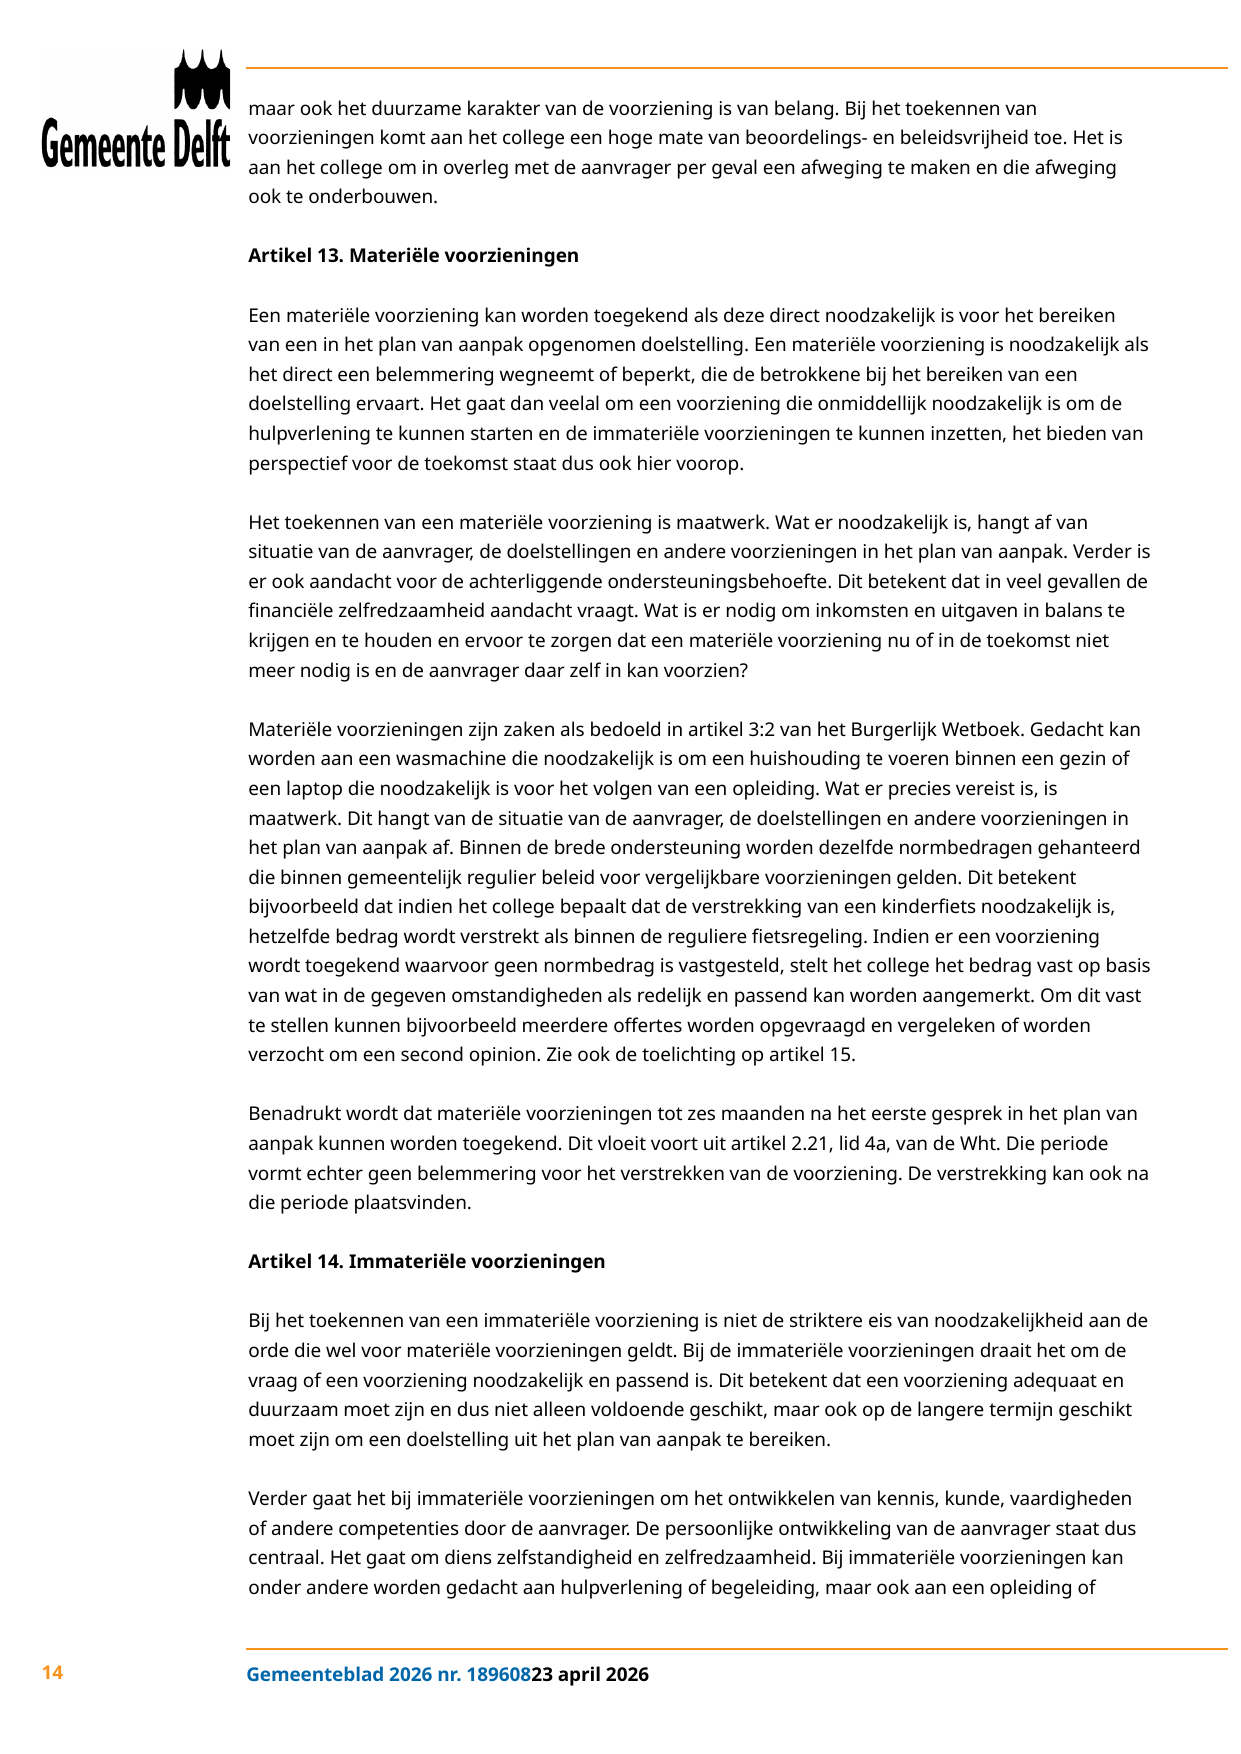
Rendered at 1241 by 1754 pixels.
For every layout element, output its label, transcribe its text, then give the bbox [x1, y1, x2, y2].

text Het toekennen van een materiële voorziening is maatwerk. Wat er noodzakelijk is, hangt af van situatie van de aanvrager, de doelstellingen en andere voorzieningen in het plan van aanpak. Verder is er ook aandacht voor de achterliggende ondersteuningsbehoefte. Dit betekent dat in veel gevallen de financiële zelfredzaamheid aandacht vraagt. Wat is er nodig om inkomsten en uitgaven in balans te krijgen en te houden en ervoor te zorgen dat een materiële voorziening nu of in de toekomst niet meer nodig is en de aanvrager daar zelf in kan voorzien? [248, 509, 1152, 683]
text Bij het toekennen van een immateriële voorziening is niet de striktere eis van noodzakelijkheid aan de orde die wel voor materiële voorzieningen geldt. Bij de immateriële voorzieningen draait het om de vraag of een voorziening noodzakelijk en passend is. Dit betekent dat een voorziening adequaat en duurzaam moet zijn en dus niet alleen voldoende geschikt, maar ook op de langere termijn geschikt moet zijn om een doelstelling uit het plan van aanpak te bereiken. [248, 1308, 1152, 1452]
text maar ook het duurzame karakter van de voorziening is van belang. Bij het toekennen van voorzieningen komt aan het college een hoge mate van beoordelings- en beleidsvrijheid toe. Het is aan het college om in overleg met de aanvrager per geval een afweging te maken en die afweging ook te onderbouwen. [248, 95, 1152, 209]
text Artikel 14. Immateriële voorzieningen [248, 1248, 1152, 1274]
text Een materiële voorziening kan worden toegekend als deze direct noodzakelijk is voor het bereiken van een in het plan van aanpak opgenomen doelstelling. Een materiële voorziening is noodzakelijk als het direct een belemmering wegneemt of beperkt, die de betrokkene bij het bereiken van een doelstelling ervaart. Het gaat dan veelal om een voorziening die onmiddellijk noodzakelijk is om de hulpverlening te kunnen starten en de immateriële voorzieningen te kunnen inzetten, het bieden van perspectief voor de toekomst staat dus ook hier voorop. [248, 302, 1152, 476]
picture [41, 47, 231, 172]
text Artikel 13. Materiële voorzieningen [248, 243, 1152, 268]
text Benadrukt wordt dat materiële voorzieningen tot zes maanden na het eerste gesprek in het plan van aanpak kunnen worden toegekend. Dit vloeit voort uit artikel 2.21, lid 4a, van de Wht. Die periode vormt echter geen belemmering voor het verstrekken van de voorziening. De verstrekking kan ook na die periode plaatsvinden. [248, 1101, 1152, 1215]
text Materiële voorzieningen zijn zaken als bedoeld in artikel 3:2 van het Burgerlijk Wetboek. Gedacht kan worden aan een wasmachine die noodzakelijk is om een huishouding te voeren binnen een gezin of een laptop die noodzakelijk is voor het volgen van een opleiding. Wat er precies vereist is, is maatwerk. Dit hangt van de situatie van de aanvrager, de doelstellingen en andere voorzieningen in het plan van aanpak af. Binnen de brede ondersteuning worden dezelfde normbedragen gehanteerd die binnen gemeentelijk regulier beleid voor vergelijkbare voorzieningen gelden. Dit betekent bijvoorbeeld dat indien het college bepaalt dat de verstrekking van een kinderfiets noodzakelijk is, hetzelfde bedrag wordt verstrekt als binnen de reguliere fietsregeling. Indien er een voorziening wordt toegekend waarvoor geen normbedrag is vastgesteld, stelt het college het bedrag vast op basis van wat in de gegeven omstandigheden als redelijk en passend kan worden aangemerkt. Om dit vast te stellen kunnen bijvoorbeeld meerdere offertes worden opgevraagd en vergeleken of worden verzocht om een second opinion. Zie ook de toelichting op artikel 15. [248, 716, 1152, 1067]
text Verder gaat het bij immateriële voorzieningen om het ontwikkelen van kennis, kunde, vaardigheden of andere competenties door de aanvrager. De persoonlijke ontwikkeling van de aanvrager staat dus centraal. Het gaat om diens zelfstandigheid en zelfredzaamheid. Bij immateriële voorzieningen kan onder andere worden gedacht aan hulpverlening of begeleiding, maar ook aan een opleiding of [248, 1485, 1152, 1600]
